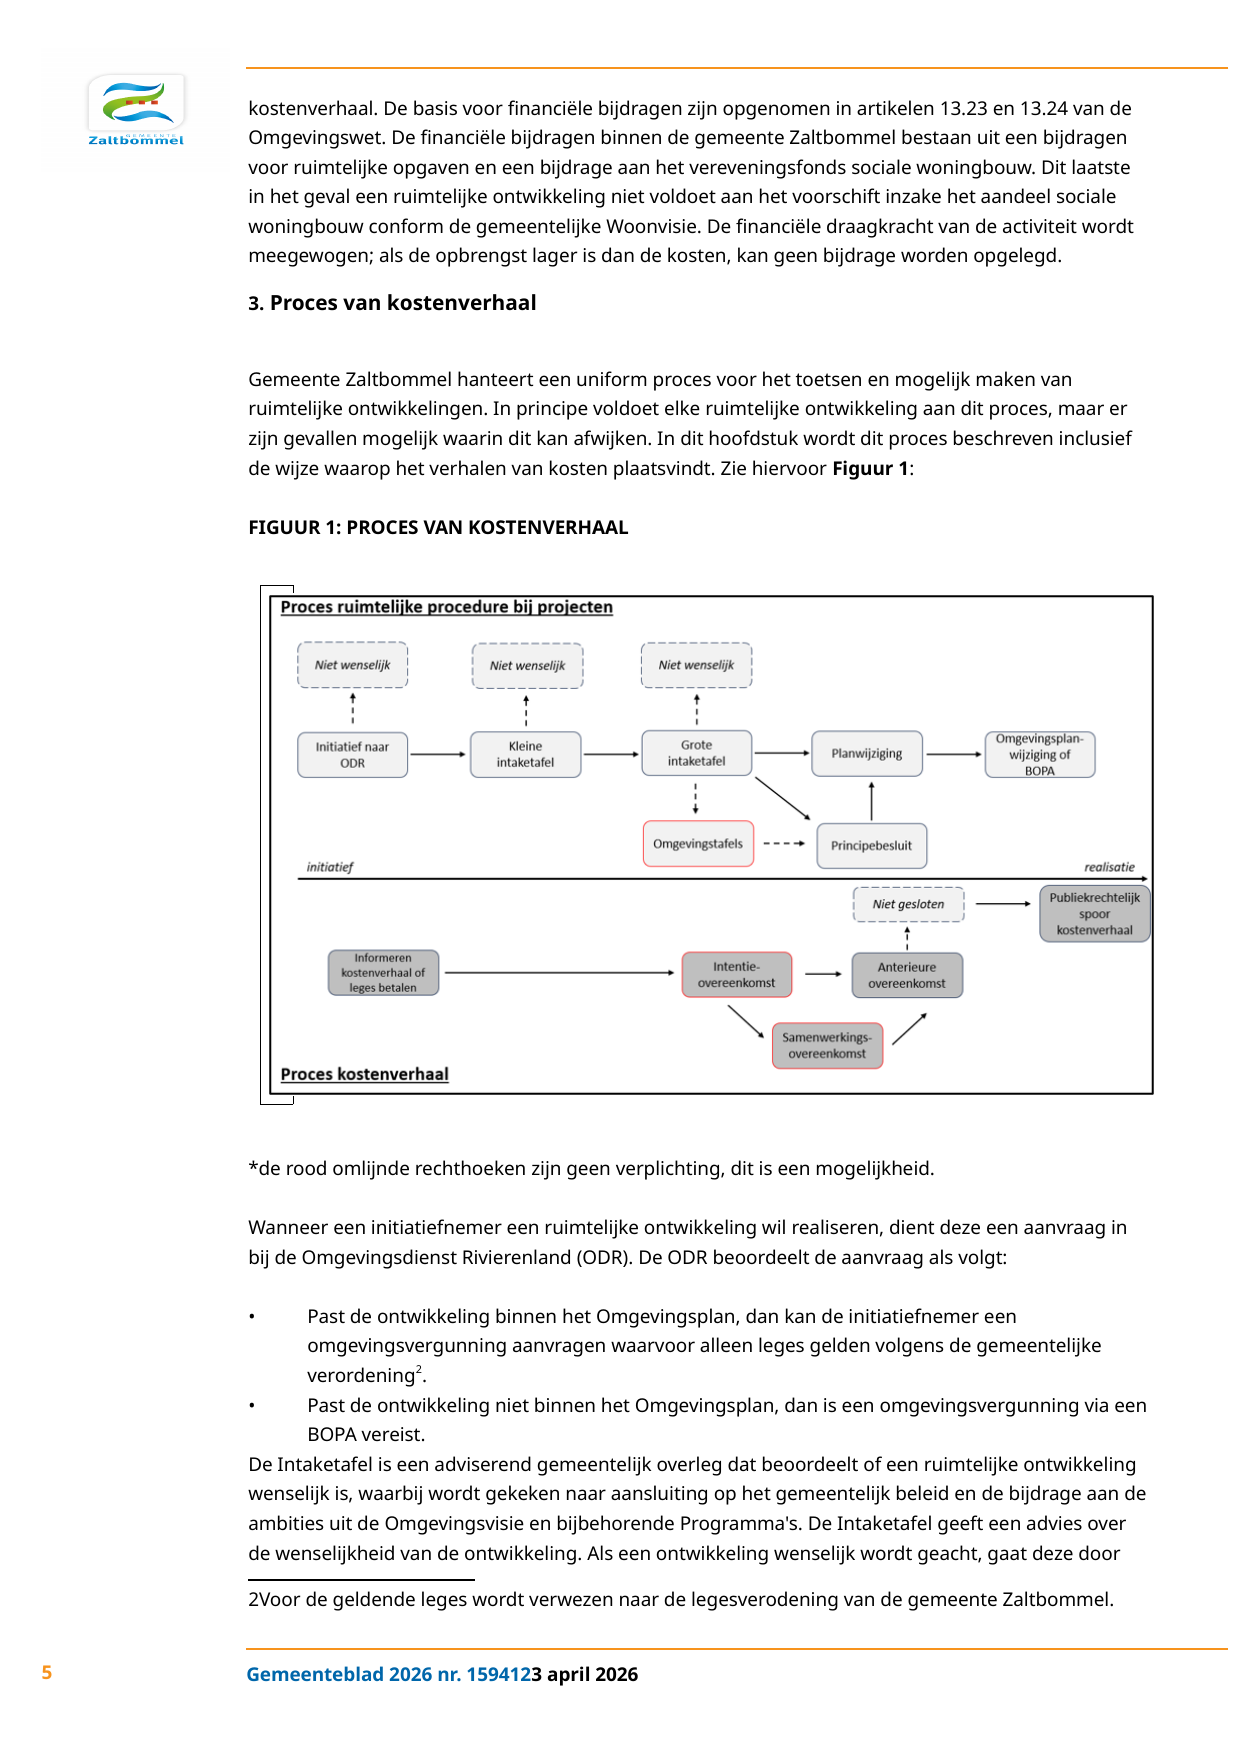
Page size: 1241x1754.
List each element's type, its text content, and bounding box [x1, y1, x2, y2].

text kostenverhaal. De basis voor financiële bijdragen zijn opgenomen in artikelen 13.23 en 13.24 van de Omgevingswet. De financiële bijdragen binnen de gemeente Zaltbommel bestaan uit een bijdragen voor ruimtelijke opgaven en een bijdrage aan het vereveningsfonds sociale woningbouw. Dit laatste in het geval een ruimtelijke ontwikkeling niet voldoet aan het voorschift inzake het aandeel sociale woningbouw conform de gemeentelijke Woonvisie. De financiële draagkracht van de activiteit wordt meegewogen; als de opbrengst lager is dan de kosten, kan geen bijdrage worden opgelegd. [248, 95, 1152, 268]
text FIGUUR 1: PROCES VAN KOSTENVERHAAL [248, 514, 1152, 540]
text 3. Proces van kostenverhaal [248, 288, 1152, 317]
text Wanneer een initiatiefnemer een ruimtelijke ontwikkeling wil realiseren, dient deze een aanvraag in bij de Omgevingsdienst Rivierenland (ODR). De ODR beoordeelt de aanvraag als volgt: [248, 1214, 1152, 1270]
picture [268, 593, 1155, 1096]
text Gemeente Zaltbommel hanteert een uniform proces voor het toetsen en mogelijk maken van ruimtelijke ontwikkelingen. In principe voldoet elke ruimtelijke ontwikkeling aan dit proces, maar er zijn gevallen mogelijk waarin dit kan afwijken. In dit hoofdstuk wordt dit proces beschreven inclusief de wijze waarop het verhalen van kosten plaatsvindt. Zie hiervoor Figuur 1: [248, 366, 1152, 481]
list Past de ontwikkeling binnen het Omgevingsplan, dan kan de initiatiefnemer een omgevingsvergunning aanvragen waarvoor alleen leges gelden volgens de gemeentelijke verordening. [248, 1303, 1152, 1388]
text De Intaketafel is een adviserend gemeentelijk overleg dat beoordeelt of een ruimtelijke ontwikkeling wenselijk is, waarbij wordt gekeken naar aansluiting op het gemeentelijk beleid en de bijdrage aan de ambities uit de Omgevingsvisie en bijbehorende Programma's. De Intaketafel geeft een advies over de wenselijkheid van de ontwikkeling. Als een ontwikkeling wenselijk wordt geacht, gaat deze door [248, 1451, 1152, 1566]
list Voor de geldende leges wordt verwezen naar de legesverodening van de gemeente Zaltbommel. [248, 1586, 1152, 1612]
list Past de ontwikkeling niet binnen het Omgevingsplan, dan is een omgevingsvergunning via een BOPA vereist. [248, 1392, 1152, 1447]
text *de rood omlijnde rechthoeken zijn geen verplichting, dit is een mogelijkheid. [248, 1155, 1152, 1181]
picture [41, 47, 231, 172]
